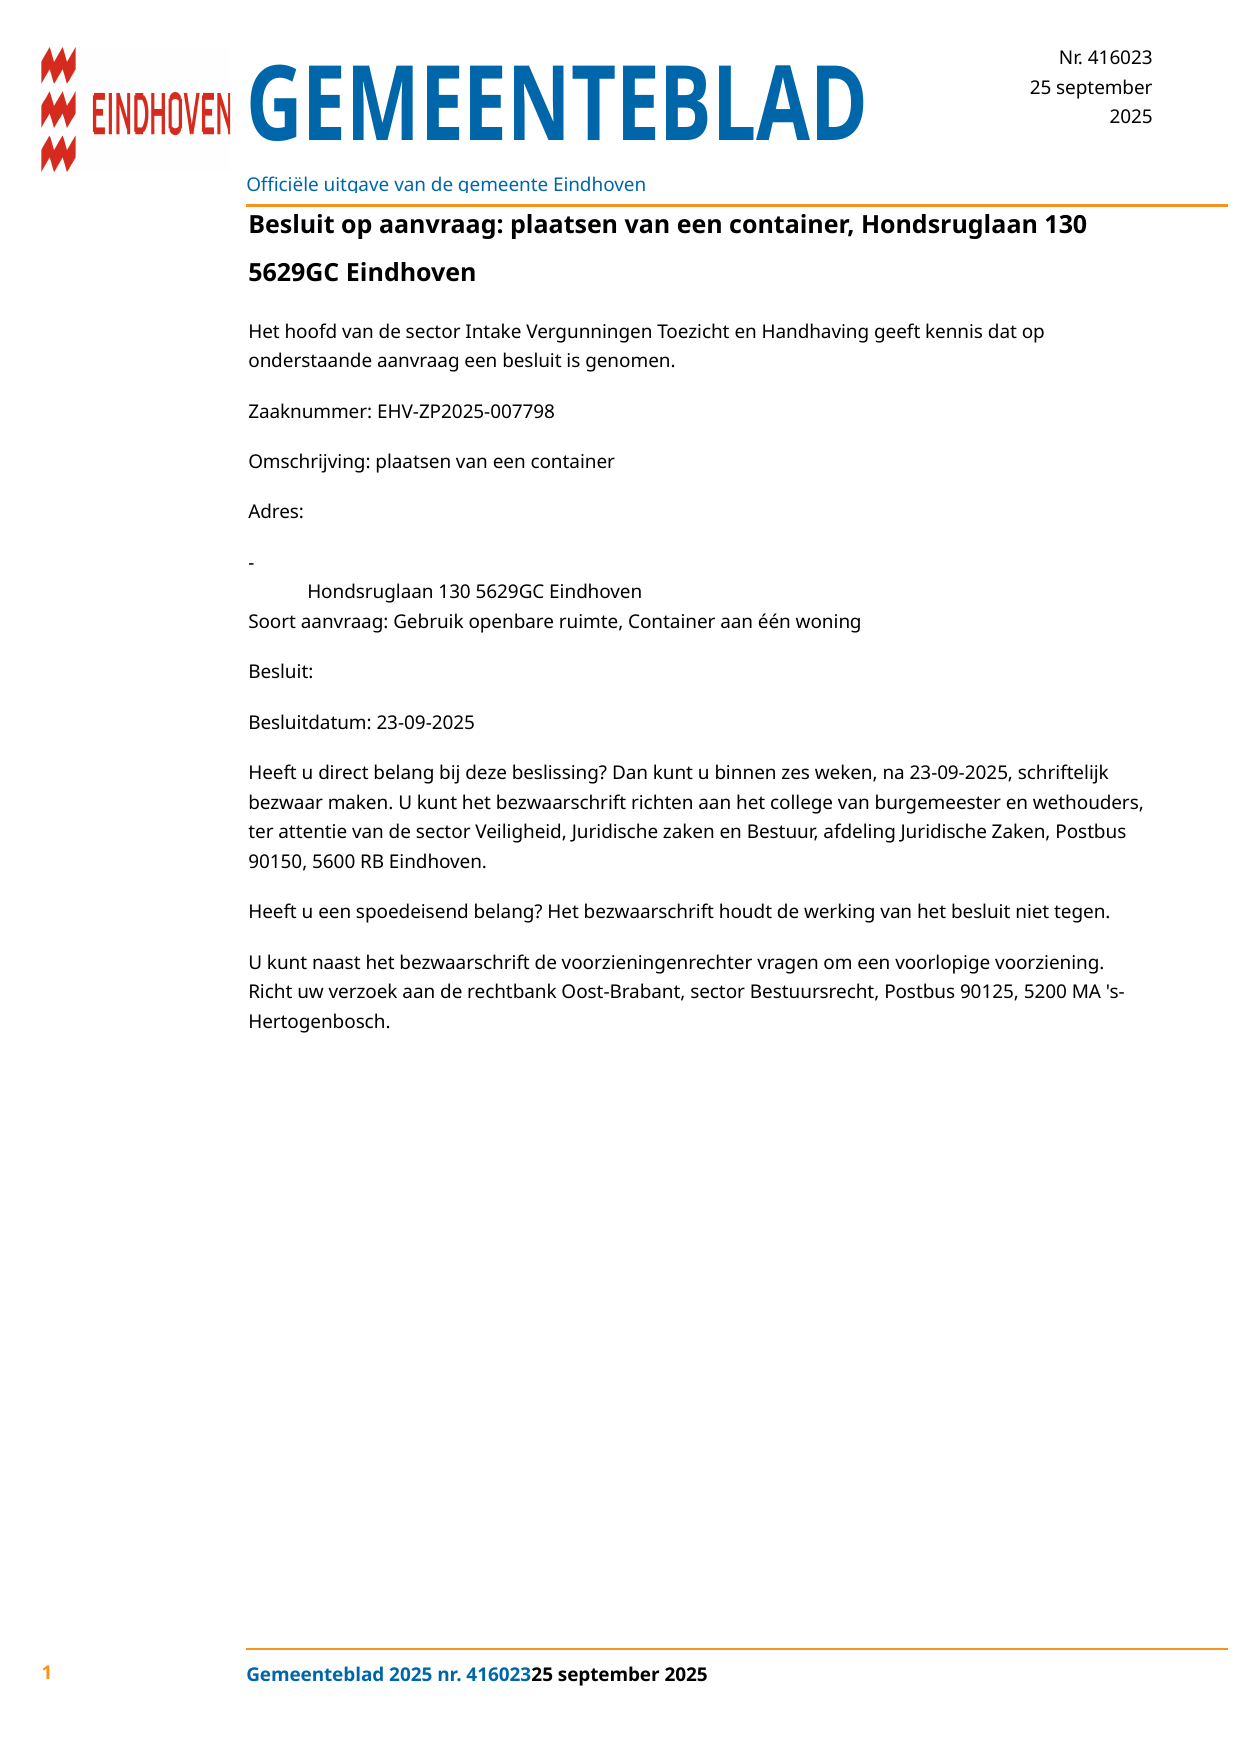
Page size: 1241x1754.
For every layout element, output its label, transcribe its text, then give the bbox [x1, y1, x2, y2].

picture [41, 47, 231, 172]
text Adres: [248, 499, 1152, 524]
text Omschrijving: plaatsen van een container [248, 448, 1152, 474]
text Het hoofd van de sector Intake Vergunningen Toezicht en Handhaving geeft kennis dat op onderstaande aanvraag een besluit is genomen. [248, 318, 1152, 373]
list Hondsruglaan 130 5629GC Eindhoven [248, 579, 1152, 604]
text Heeft u direct belang bij deze beslissing? Dan kunt u binnen zes weken, na 23-09-2025, schriftelijk bezwaar maken. U kunt het bezwaarschrift richten aan het college van burgemeester en wethouders, ter attentie van de sector Veiligheid, Juridische zaken en Bestuur, afdeling Juridische Zaken, Postbus 90150, 5600 RB Eindhoven. [248, 759, 1152, 874]
text Soort aanvraag: Gebruik openbare ruimte, Container aan één woning [248, 608, 1152, 634]
text Heeft u een spoedeisend belang? Het bezwaarschrift houdt de werking van het besluit niet tegen. [248, 899, 1152, 924]
text Besluit op aanvraag: plaatsen van een container, Hondsruglaan 130 5629GC Eindhoven [248, 207, 1152, 288]
text Besluitdatum: 23-09-2025 [248, 709, 1152, 735]
text Zaaknummer: EHV-ZP2025-007798 [248, 398, 1152, 424]
text U kunt naast het bezwaarschrift de voorzieningenrechter vragen om een voorlopige voorziening. Richt uw verzoek aan de rechtbank Oost-Brabant, sector Bestuursrecht, Postbus 90125, 5200 MA 's-Hertogenbosch. [248, 949, 1152, 1034]
text Besluit: [248, 659, 1152, 684]
